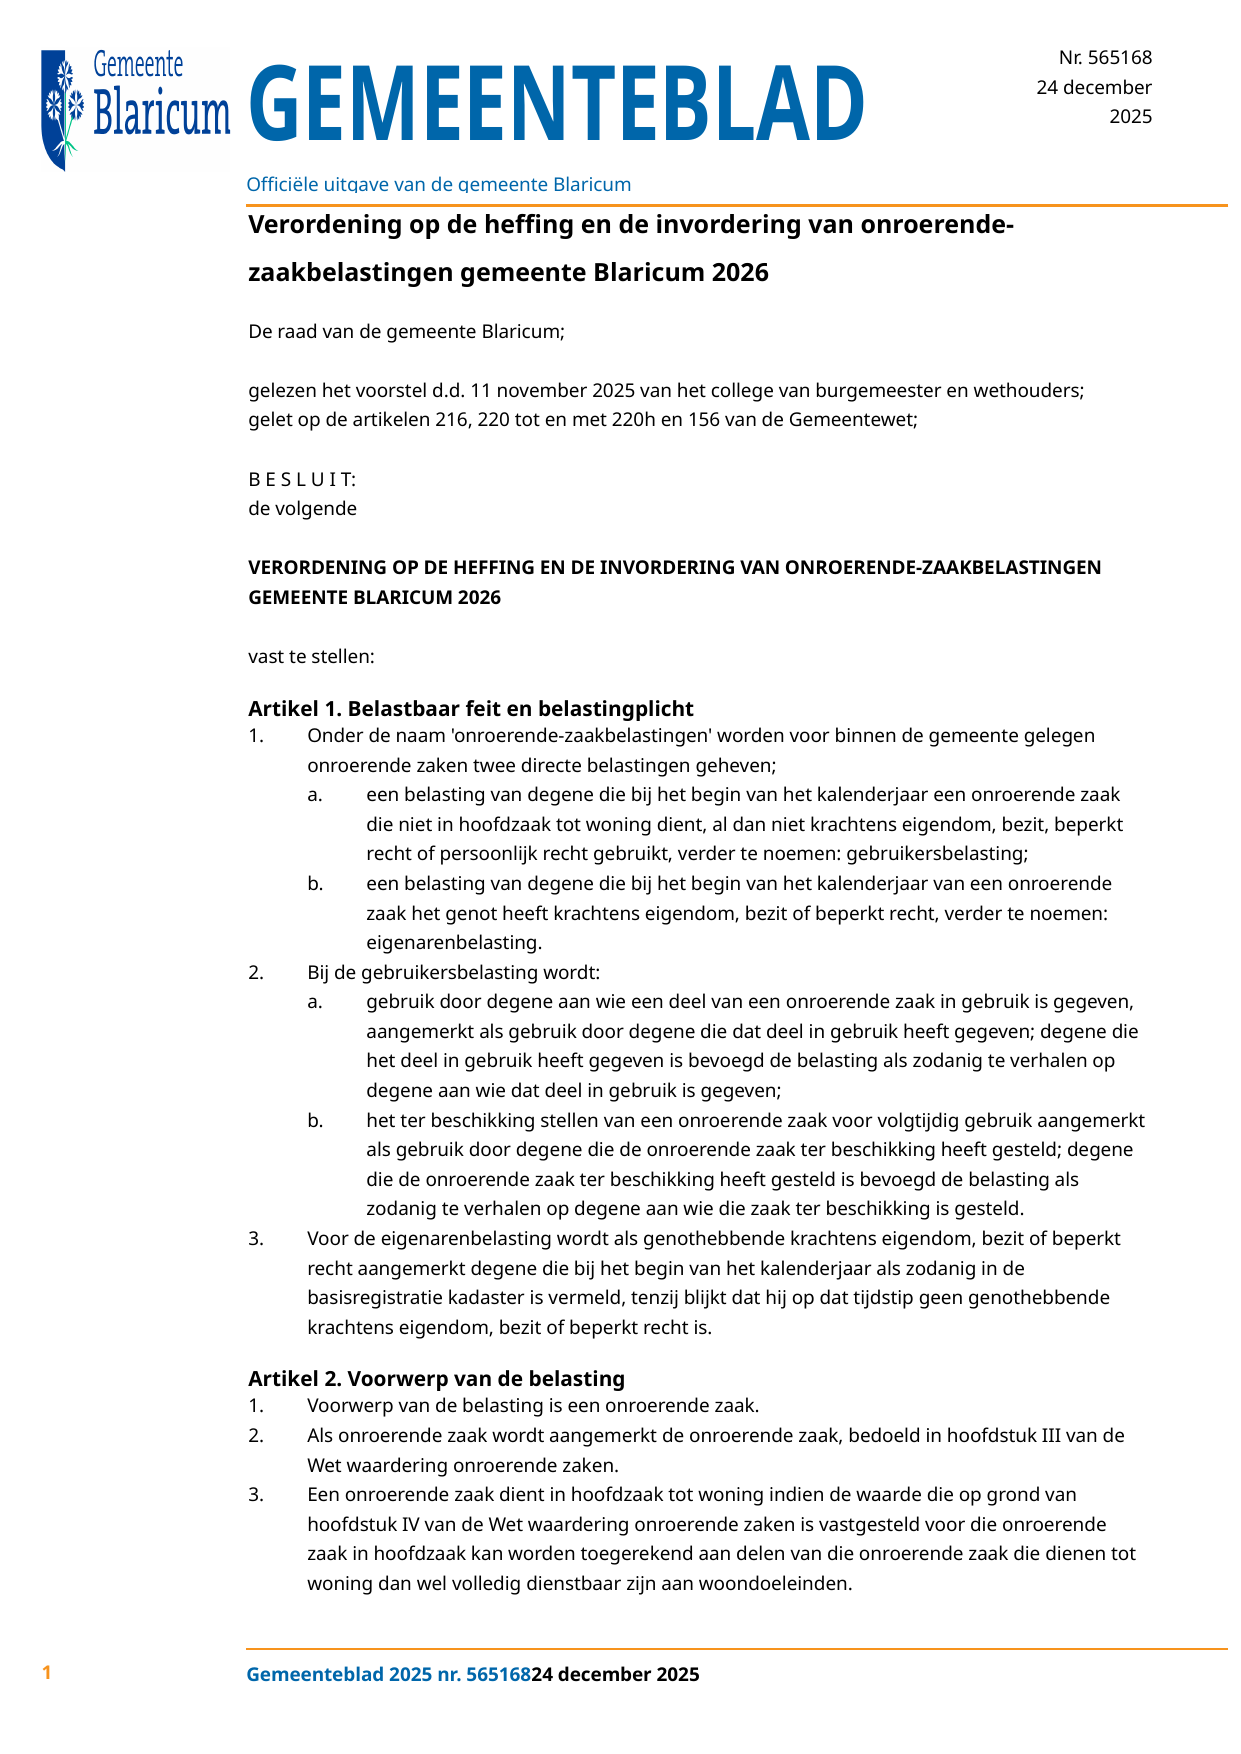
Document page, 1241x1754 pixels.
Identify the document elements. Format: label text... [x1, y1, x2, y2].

text VERORDENING OP DE HEFFING EN DE INVORDERING VAN ONROERENDE-ZAAKBELASTINGEN GEMEENTE BLARICUM 2026 [248, 554, 1152, 610]
list Onder de naam 'onroerende-zaakbelastingen' worden voor binnen de gemeente gelegen onroerende zaken twee directe belastingen geheven; [248, 722, 1152, 777]
list Bij de gebruikersbelasting wordt: [248, 959, 1152, 984]
list een belasting van degene die bij het begin van het kalenderjaar een onroerende zaak die niet in hoofdzaak tot woning dient, al dan niet krachtens eigendom, bezit, beperkt recht of persoonlijk recht gebruikt, verder te noemen: gebruikersbelasting; [307, 781, 1152, 866]
list een belasting van degene die bij het begin van het kalenderjaar van een onroerende zaak het genot heeft krachtens eigendom, bezit of beperkt recht, verder te noemen: eigenarenbelasting. [307, 870, 1152, 955]
list Als onroerende zaak wordt aangemerkt de onroerende zaak, bedoeld in hoofdstuk III van de Wet waardering onroerende zaken. [248, 1422, 1152, 1478]
text Artikel 1. Belastbaar feit en belastingplicht [248, 694, 1152, 722]
text gelezen het voorstel d.d. 11 november 2025 van het college van burgemeester en wethouders; [248, 377, 1152, 403]
picture [41, 47, 231, 172]
text B E S L U I T: [248, 466, 1152, 492]
text Artikel 2. Voorwerp van de belasting [248, 1364, 1152, 1393]
text Verordening op de heffing en de invordering van onroerende-zaakbelastingen gemeente Blaricum 2026 [248, 207, 1152, 288]
list het ter beschikking stellen van een onroerende zaak voor volgtijdig gebruik aangemerkt als gebruik door degene die de onroerende zaak ter beschikking heeft gesteld; degene die de onroerende zaak ter beschikking heeft gesteld is bevoegd de belasting als zodanig te verhalen op degene aan wie die zaak ter beschikking is gesteld. [307, 1107, 1152, 1221]
list Voorwerp van de belasting is een onroerende zaak. [248, 1393, 1152, 1418]
list Voor de eigenarenbelasting wordt als genothebbende krachtens eigendom, bezit of beperkt recht aangemerkt degene die bij het begin van het kalenderjaar als zodanig in de basisregistratie kadaster is vermeld, tenzij blijkt dat hij op dat tijdstip geen genothebbende krachtens eigendom, bezit of beperkt recht is. [248, 1225, 1152, 1339]
list Een onroerende zaak dient in hoofdzaak tot woning indien de waarde die op grond van hoofdstuk IV van de Wet waardering onroerende zaken is vastgesteld voor die onroerende zaak in hoofdzaak kan worden toegerekend aan delen van die onroerende zaak die dienen tot woning dan wel volledig dienstbaar zijn aan woondoeleinden. [248, 1481, 1152, 1596]
text gelet op de artikelen 216, 220 tot en met 220h en 156 van de Gemeentewet; [248, 407, 1152, 432]
text vast te stellen: [248, 643, 1152, 669]
text De raad van de gemeente Blaricum; [248, 318, 1152, 344]
text de volgende [248, 495, 1152, 521]
list gebruik door degene aan wie een deel van een onroerende zaak in gebruik is gegeven, aangemerkt als gebruik door degene die dat deel in gebruik heeft gegeven; degene die het deel in gebruik heeft gegeven is bevoegd de belasting als zodanig te verhalen op degene aan wie dat deel in gebruik is gegeven; [307, 988, 1152, 1103]
